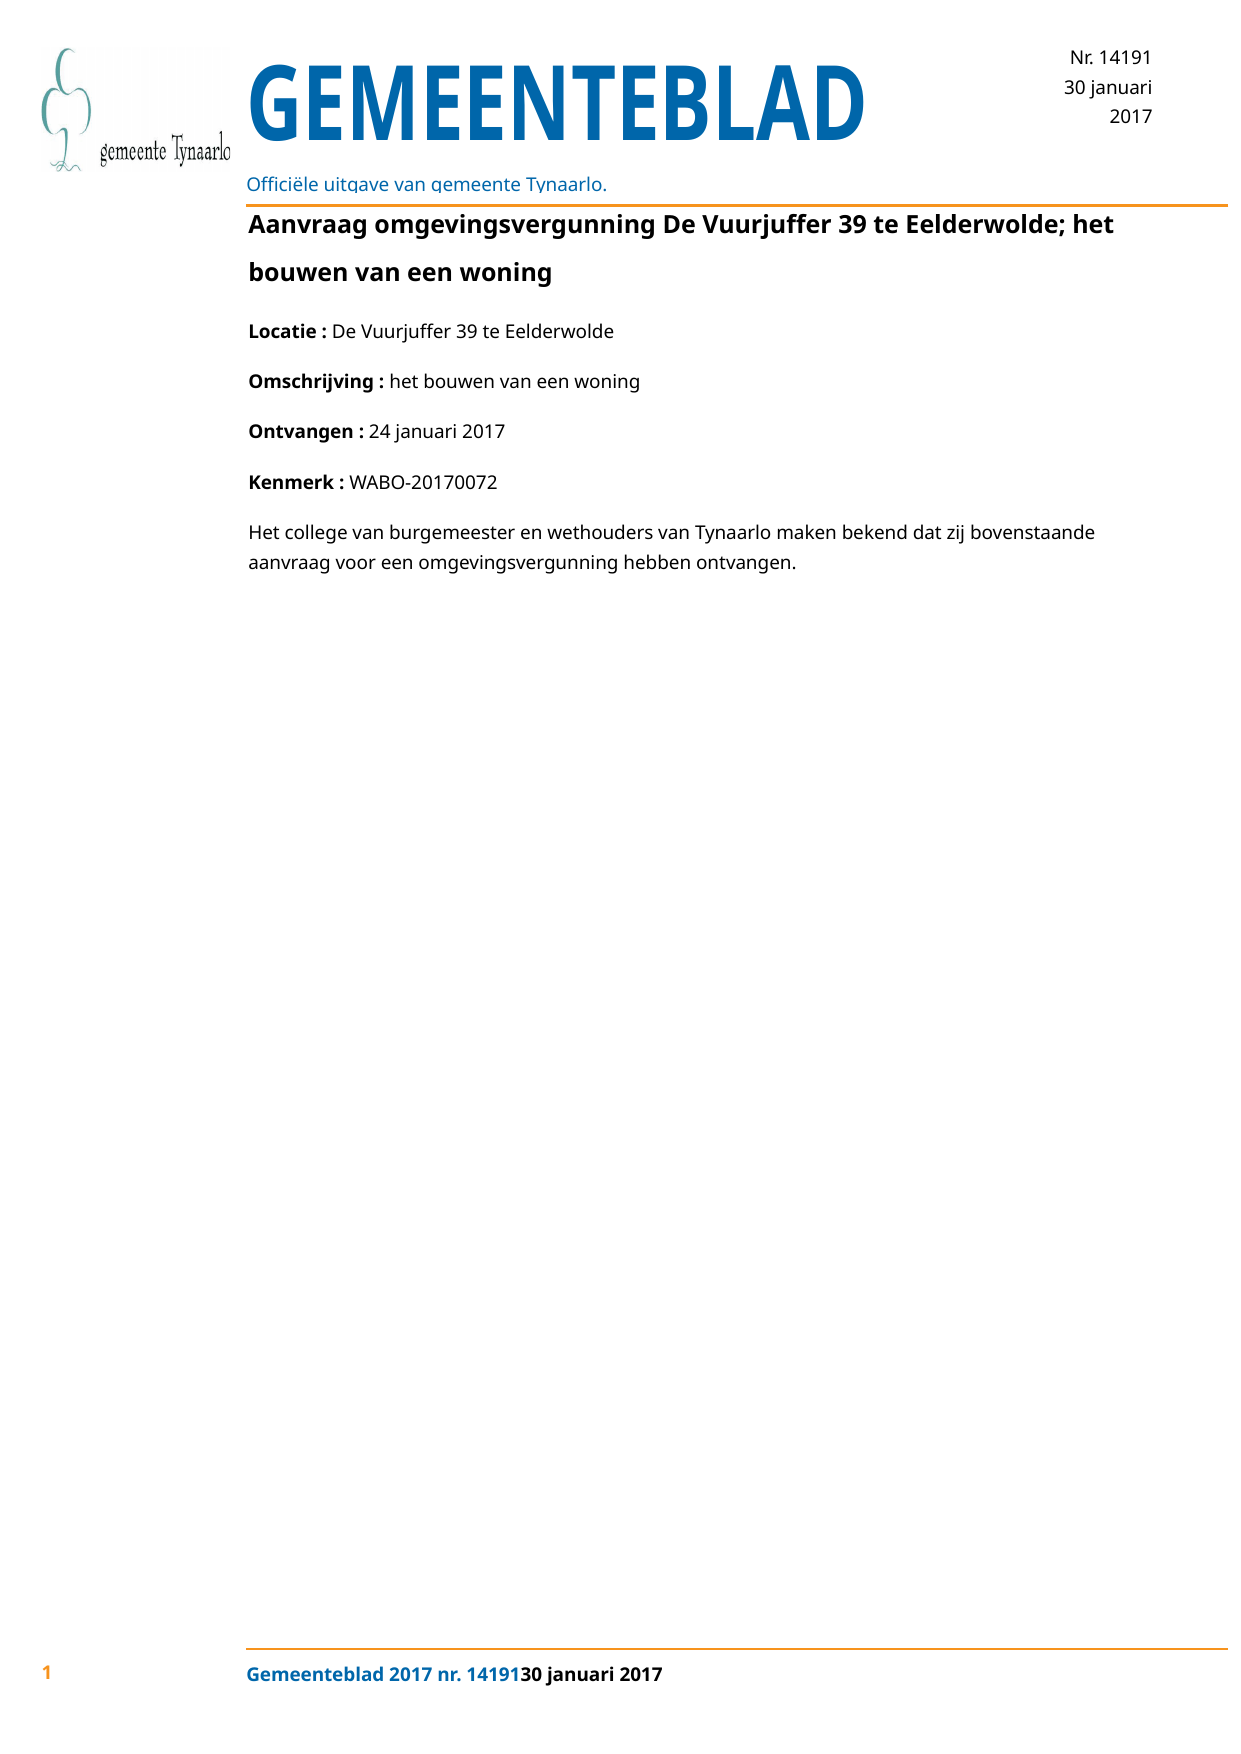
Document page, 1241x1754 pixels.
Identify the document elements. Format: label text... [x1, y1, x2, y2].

text Omschrijving : het bouwen van een woning [248, 368, 1152, 394]
text Aanvraag omgevingsvergunning De Vuurjuffer 39 te Eelderwolde; het bouwen van een woning [248, 207, 1152, 288]
text Ontvangen : 24 januari 2017 [248, 419, 1152, 444]
text Het college van burgemeester en wethouders van Tynaarlo maken bekend dat zij bovenstaande aanvraag voor een omgevingsvergunning hebben ontvangen. [248, 519, 1152, 575]
picture [41, 47, 231, 172]
text Kenmerk : WABO-20170072 [248, 469, 1152, 495]
text Locatie : De Vuurjuffer 39 te Eelderwolde [248, 318, 1152, 344]
